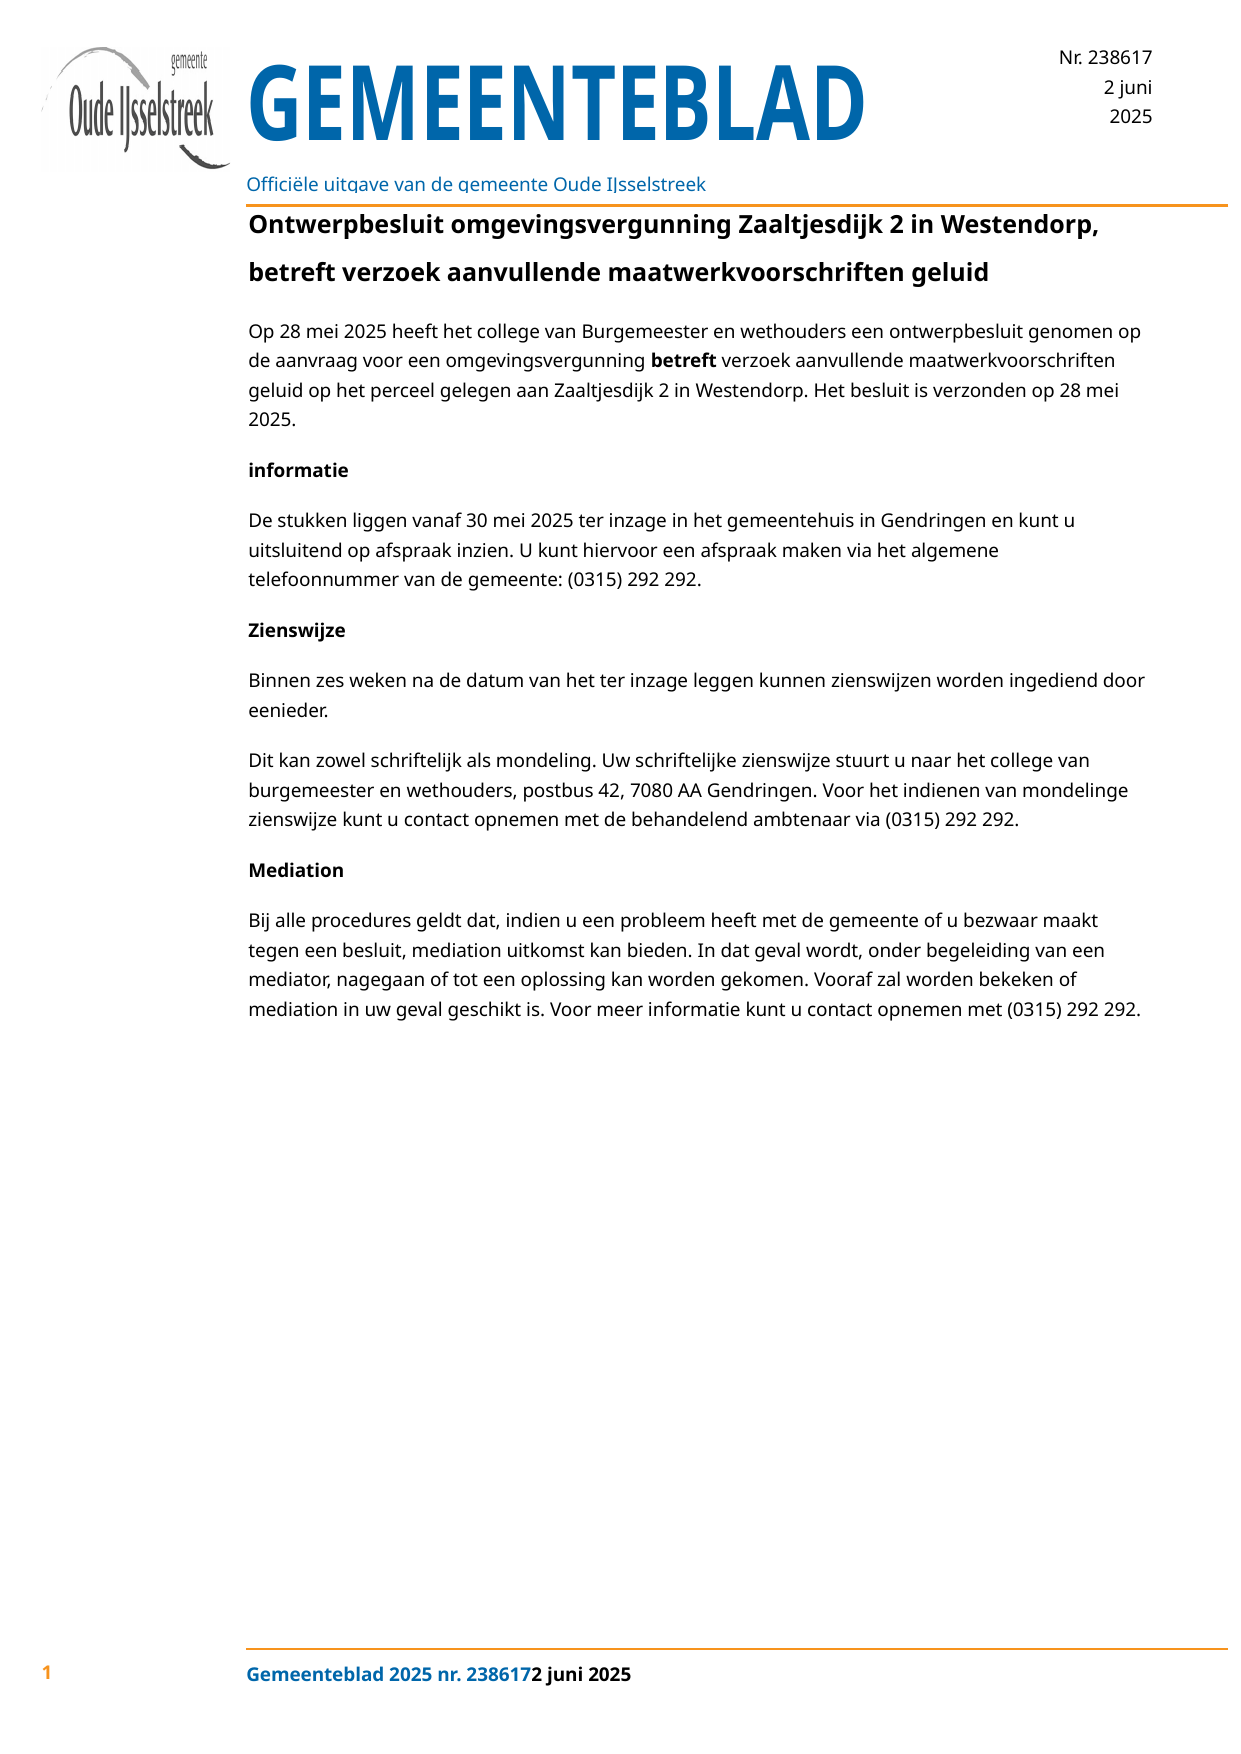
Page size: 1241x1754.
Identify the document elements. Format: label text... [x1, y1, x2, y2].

text Zienswijze [248, 617, 1152, 643]
text De stukken liggen vanaf 30 mei 2025 ter inzage in het gemeentehuis in Gendringen en kunt u uitsluitend op afspraak inzien. U kunt hiervoor een afspraak maken via het algemene telefoonnummer van de gemeente: (0315) 292 292. [248, 507, 1152, 592]
text Bij alle procedures geldt dat, indien u een probleem heeft met de gemeente of u bezwaar maakt tegen een besluit, mediation uitkomst kan bieden. In dat geval wordt, onder begeleiding van een mediator, nagegaan of tot een oplossing kan worden gekomen. Vooraf zal worden bekeken of mediation in uw geval geschikt is. Voor meer informatie kunt u contact opnemen met (0315) 292 292. [248, 907, 1152, 1022]
text Mediation [248, 857, 1152, 883]
picture [41, 47, 231, 172]
text Ontwerpbesluit omgevingsvergunning Zaaltjesdijk 2 in Westendorp, betreft verzoek aanvullende maatwerkvoorschriften geluid [248, 207, 1152, 288]
text Binnen zes weken na de datum van het ter inzage leggen kunnen zienswijzen worden ingediend door eenieder. [248, 667, 1152, 723]
text informatie [248, 457, 1152, 483]
text Op 28 mei 2025 heeft het college van Burgemeester en wethouders een ontwerpbesluit genomen op de aanvraag voor een omgevingsvergunning betreft verzoek aanvullende maatwerkvoorschriften geluid op het perceel gelegen aan Zaaltjesdijk 2 in Westendorp. Het besluit is verzonden op 28 mei 2025. [248, 318, 1152, 432]
text Dit kan zowel schriftelijk als mondeling. Uw schriftelijke zienswijze stuurt u naar het college van burgemeester en wethouders, postbus 42, 7080 AA Gendringen. Voor het indienen van mondelinge zienswijze kunt u contact opnemen met de behandelend ambtenaar via (0315) 292 292. [248, 747, 1152, 832]
